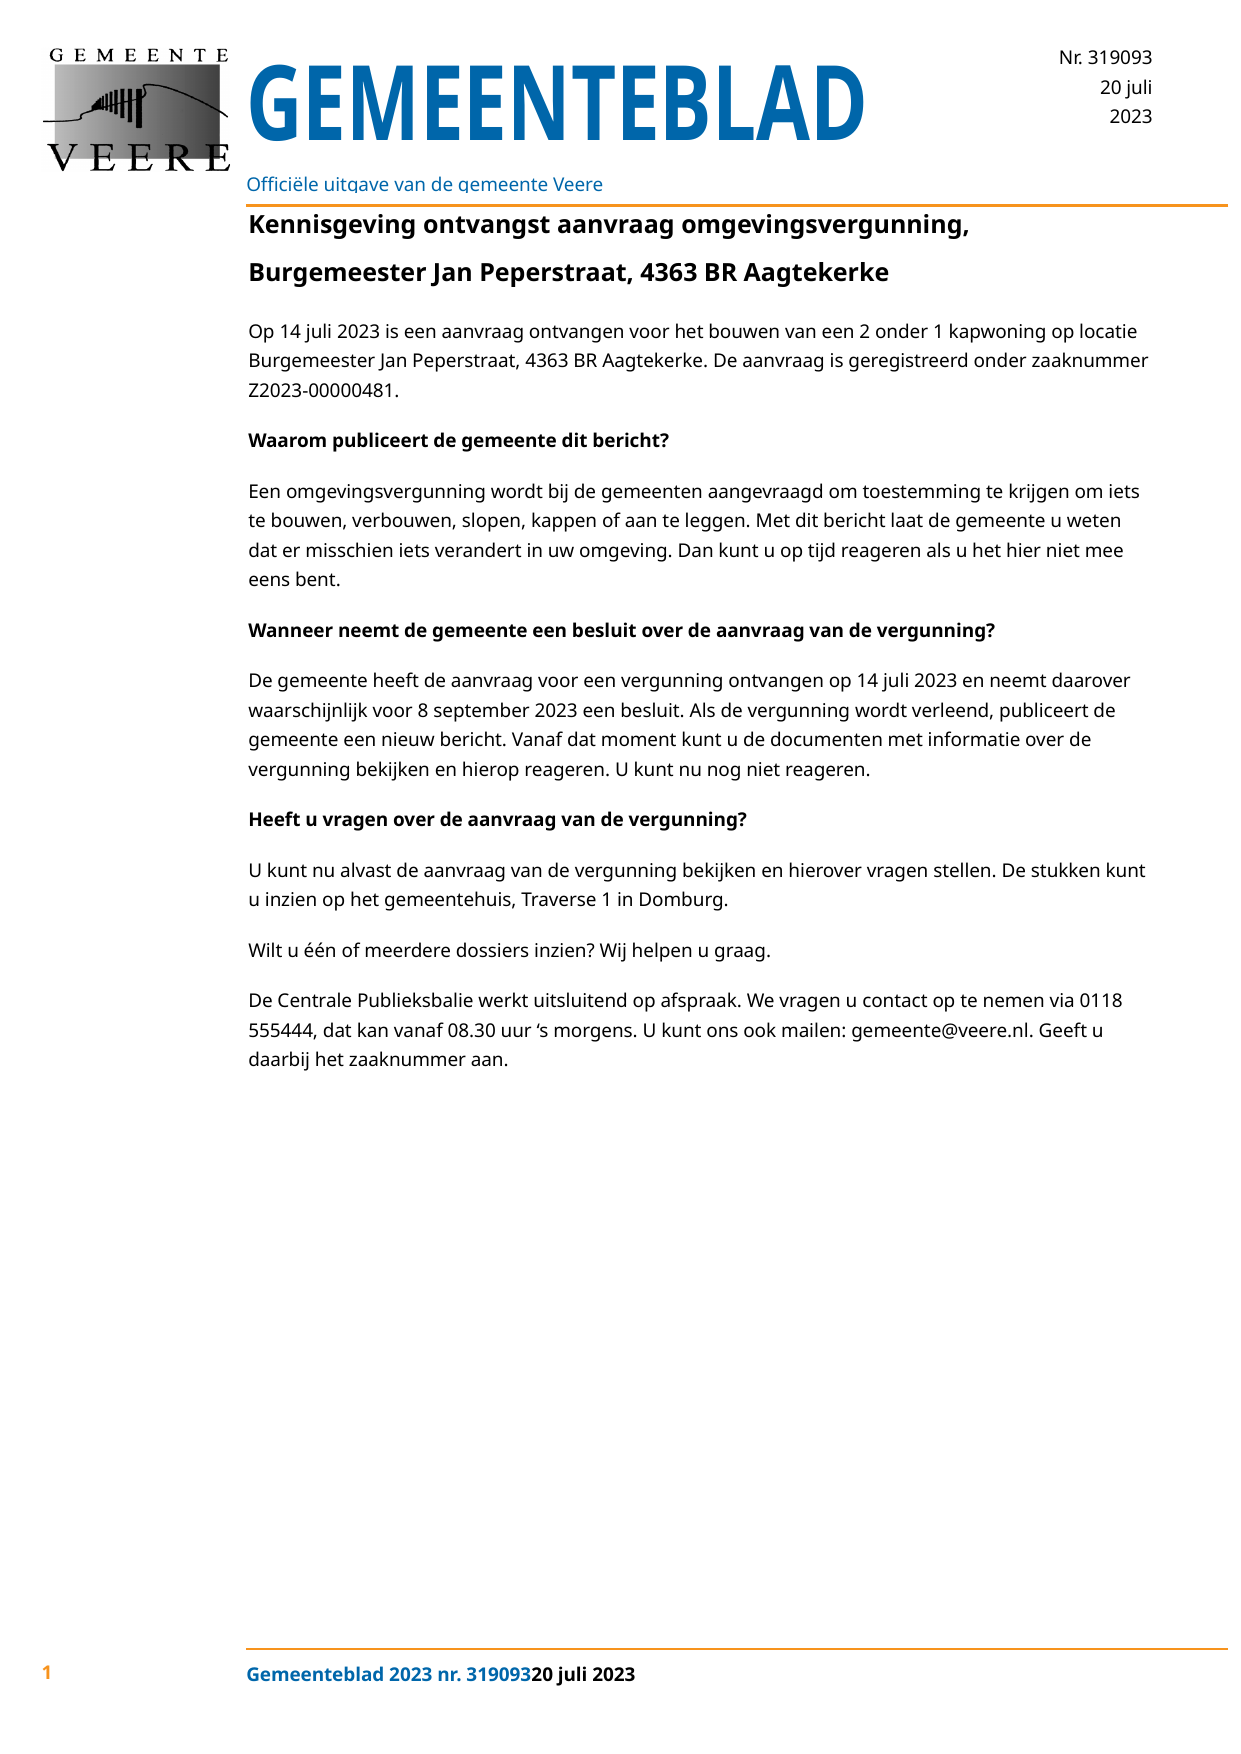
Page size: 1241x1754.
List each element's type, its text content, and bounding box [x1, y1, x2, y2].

picture [41, 47, 231, 172]
text De gemeente heeft de aanvraag voor een vergunning ontvangen op 14 juli 2023 en neemt daarover waarschijnlijk voor 8 september 2023 een besluit. Als de vergunning wordt verleend, publiceert de gemeente een nieuw bericht. Vanaf dat moment kunt u de documenten met informatie over de vergunning bekijken en hierop reageren. U kunt nu nog niet reageren. [248, 667, 1152, 782]
text U kunt nu alvast de aanvraag van de vergunning bekijken en hierover vragen stellen. De stukken kunt u inzien op het gemeentehuis, Traverse 1 in Domburg. [248, 857, 1152, 912]
text Kennisgeving ontvangst aanvraag omgevingsvergunning, Burgemeester Jan Peperstraat, 4363 BR Aagtekerke [248, 207, 1152, 288]
text Een omgevingsvergunning wordt bij de gemeenten aangevraagd om toestemming te krijgen om iets te bouwen, verbouwen, slopen, kappen of aan te leggen. Met dit bericht laat de gemeente u weten dat er misschien iets verandert in uw omgeving. Dan kunt u op tijd reageren als u het hier niet mee eens bent. [248, 478, 1152, 592]
text Wanneer neemt de gemeente een besluit over de aanvraag van de vergunning? [248, 617, 1152, 643]
text De Centrale Publieksbalie werkt uitsluitend op afspraak. We vragen u contact op te nemen via 0118 555444, dat kan vanaf 08.30 uur ‘s morgens. U kunt ons ook mailen: gemeente@veere.nl. Geeft u daarbij het zaaknummer aan. [248, 987, 1152, 1072]
text Heeft u vragen over de aanvraag van de vergunning? [248, 807, 1152, 832]
text Waarom publiceert de gemeente dit bericht? [248, 427, 1152, 453]
text Wilt u één of meerdere dossiers inzien? Wij helpen u graag. [248, 937, 1152, 963]
text Op 14 juli 2023 is een aanvraag ontvangen voor het bouwen van een 2 onder 1 kapwoning op locatie Burgemeester Jan Peperstraat, 4363 BR Aagtekerke. De aanvraag is geregistreerd onder zaaknummer Z2023-00000481. [248, 318, 1152, 403]
